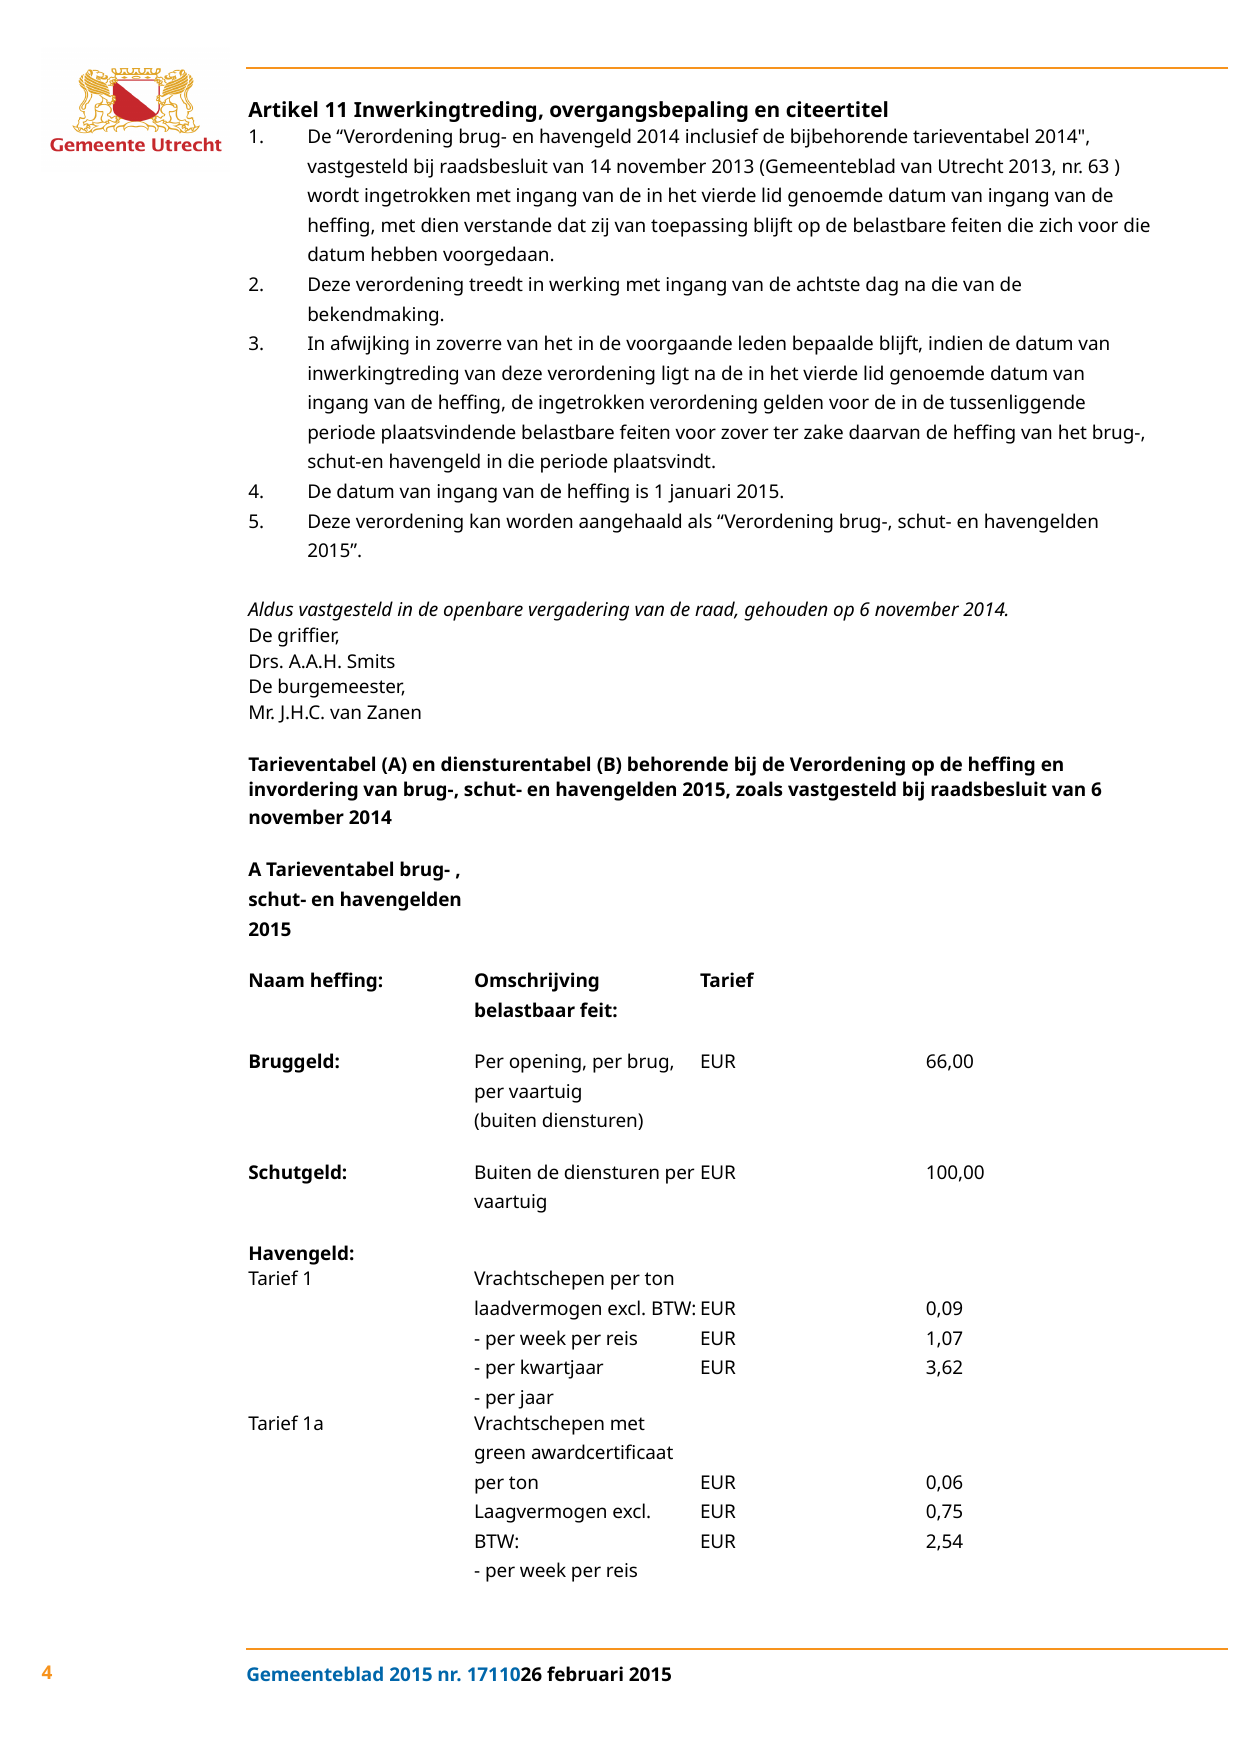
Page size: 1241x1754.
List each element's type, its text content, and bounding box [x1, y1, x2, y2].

table_cell [926, 1023, 1152, 1048]
table_cell EUR [700, 1159, 926, 1214]
table_cell EUR EUR EUR [700, 1266, 926, 1410]
table_cell Bruggeld: [248, 1048, 474, 1133]
list De “Verordening brug- en havengeld 2014 inclusief de bijbehorende tarieventabel 2014", vastgesteld bij raadsbesluit van 14 november 2013 (Gemeenteblad van Utrecht 2013, nr. 63 ) wordt ingetrokken met ingang van de in het vierde lid genoemde datum van ingang van de heffing, met dien verstande dat zij van toepassing blijft op de belastbare feiten die zich voor die datum hebben voorgedaan. [248, 123, 1152, 267]
table_header [700, 857, 926, 941]
table_cell [474, 1023, 700, 1048]
table_cell EUR [700, 1048, 926, 1133]
text Artikel 11 Inwerkingtreding, overgangsbepaling en citeertitel [248, 95, 1152, 123]
table_cell [926, 1214, 1152, 1240]
table_cell 0,09 1,07 3,62 [926, 1266, 1152, 1410]
table_cell [474, 1240, 700, 1266]
table_cell [926, 1240, 1152, 1266]
table_cell Per opening, per brug, per vaartuig (buiten diensturen) [474, 1048, 700, 1133]
text Aldus vastgesteld in de openbare vergadering van de raad, gehouden op 6 november 2014. [248, 597, 1152, 622]
table_cell [474, 941, 700, 967]
table_cell Omschrijving belastbaar feit: [474, 967, 700, 1022]
table_cell 100,00 [926, 1159, 1152, 1214]
table_cell [248, 1133, 474, 1159]
table_cell [700, 941, 926, 967]
table_cell [926, 1133, 1152, 1159]
table_cell [248, 1023, 474, 1048]
text De burgemeester, [248, 674, 1152, 699]
table_cell 66,00 [926, 1048, 1152, 1133]
table_cell Schutgeld: [248, 1159, 474, 1214]
table_cell [700, 1133, 926, 1159]
table_cell Naam heffing: [248, 967, 474, 1022]
table_cell [926, 941, 1152, 967]
table_cell [700, 1023, 926, 1048]
table_cell [248, 1214, 474, 1240]
table_cell [248, 941, 474, 967]
list In afwijking in zoverre van het in de voorgaande leden bepaalde blijft, indien de datum van inwerkingtreding van deze verordening ligt na de in het vierde lid genoemde datum van ingang van de heffing, de ingetrokken verordening gelden voor de in de tussenliggende periode plaatsvindende belastbare feiten voor zover ter zake daarvan de heffing van het brug-, schut-en havengeld in die periode plaatsvindt. [248, 330, 1152, 474]
text Drs. A.A.H. Smits [248, 648, 1152, 674]
table_cell [474, 1214, 700, 1240]
text Tarieventabel (A) en diensturentabel (B) behorende bij de Verordening op de heffing en invordering van brug-, schut- en havengelden 2015, zoals vastgesteld bij raadsbesluit van 6 november 2014 [248, 751, 1152, 831]
table_header [474, 857, 700, 941]
table_cell 0,06 0,75 2,54 [926, 1410, 1152, 1583]
table_cell Buiten de diensturen per vaartuig [474, 1159, 700, 1214]
text De griffier, [248, 622, 1152, 648]
table_cell Tarief 1a [248, 1410, 474, 1583]
list De datum van ingang van de heffing is 1 januari 2015. [248, 478, 1152, 504]
list Deze verordening treedt in werking met ingang van de achtste dag na die van de bekendmaking. [248, 271, 1152, 326]
table_cell [700, 1214, 926, 1240]
table_cell Tarief 1 [248, 1266, 474, 1410]
table_cell Havengeld: [248, 1240, 474, 1266]
table_header A Tarieventabel brug- , schut- en havengelden 2015 [248, 857, 474, 941]
picture [41, 47, 231, 172]
table_cell [700, 1240, 926, 1266]
list Deze verordening kan worden aangehaald als “Verordening brug-, schut- en havengelden 2015”. [248, 508, 1152, 563]
table_cell Vrachtschepen met green awardcertificaat per ton Laagvermogen excl. BTW: - per week per reis [474, 1410, 700, 1583]
table_cell Vrachtschepen per ton laadvermogen excl. BTW: - per week per reis - per kwartjaar - per jaar [474, 1266, 700, 1410]
text Mr. J.H.C. van Zanen [248, 699, 1152, 725]
table_cell [474, 1133, 700, 1159]
table_cell EUR EUR EUR [700, 1410, 926, 1583]
table_cell Tarief [700, 967, 926, 1022]
